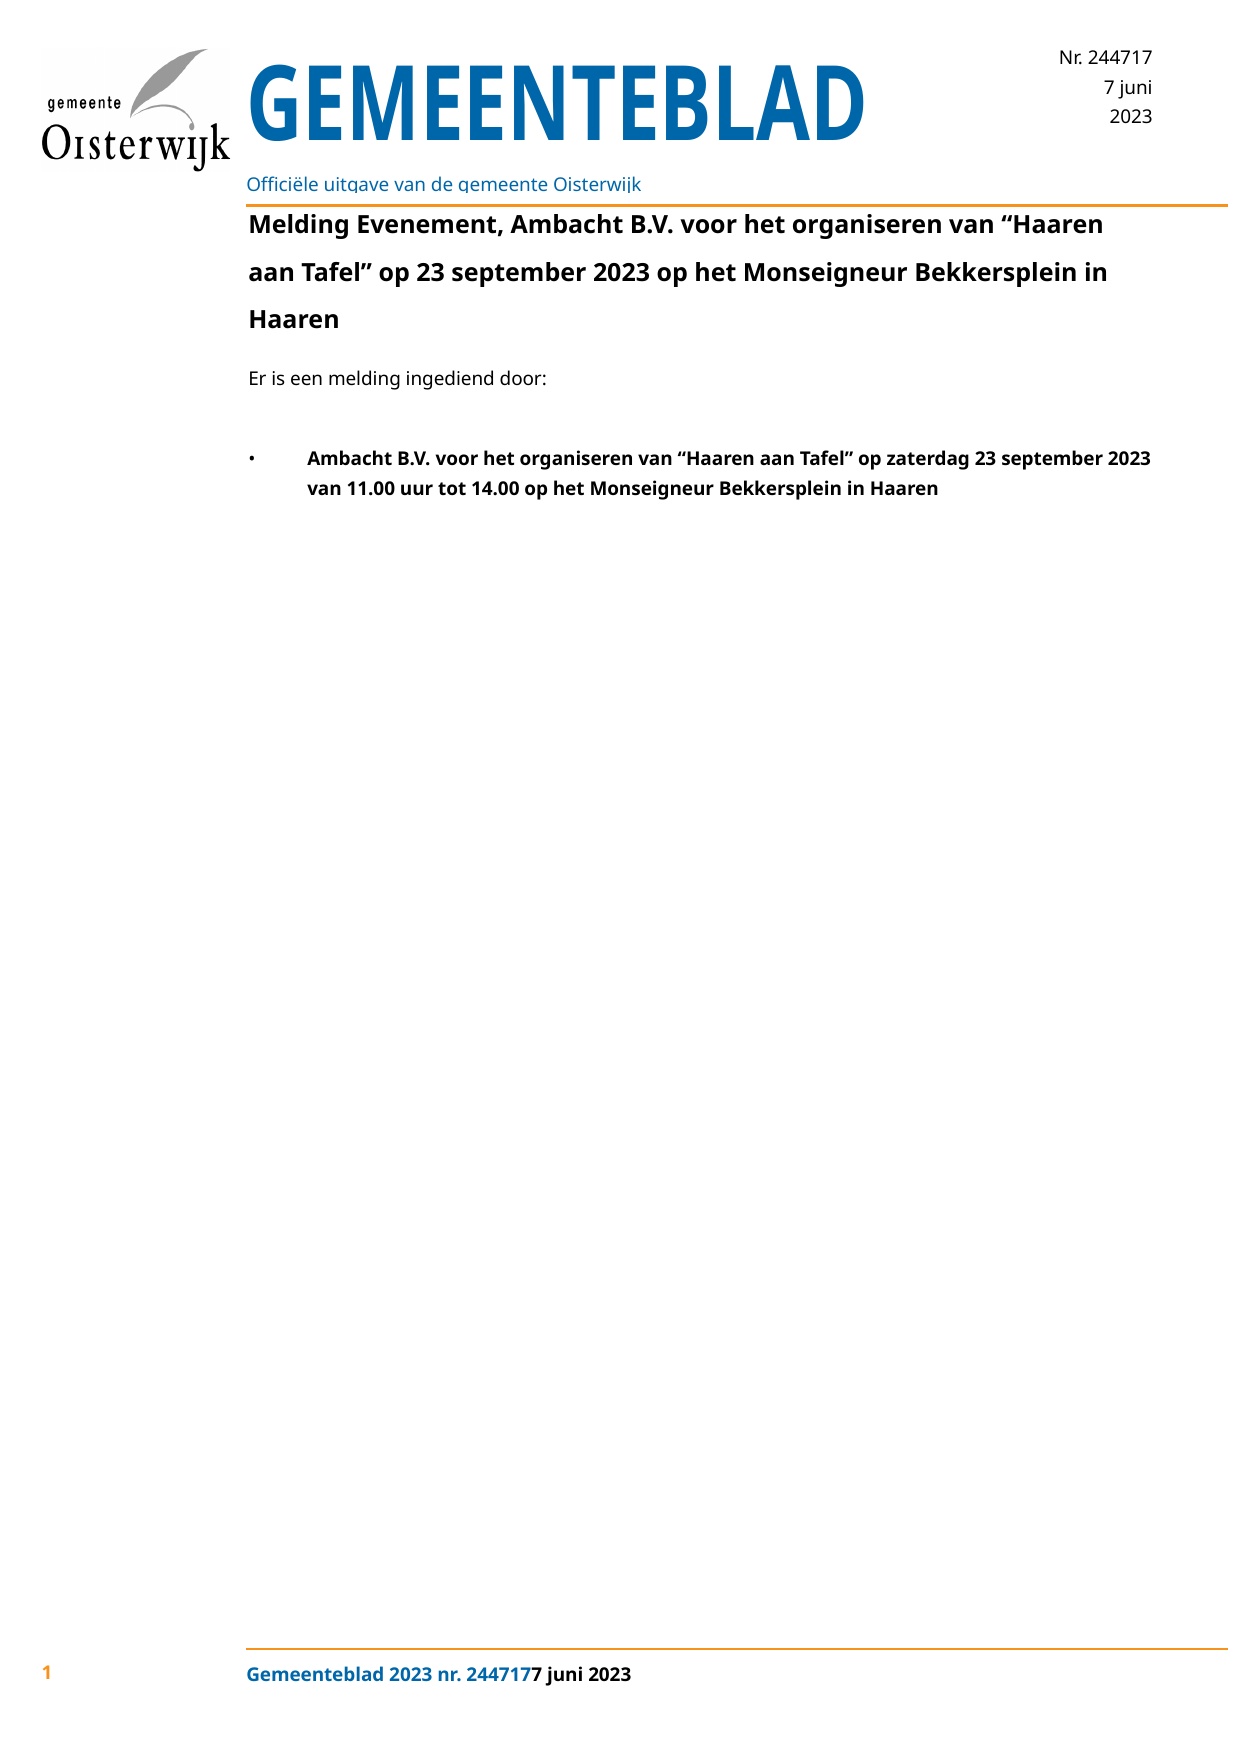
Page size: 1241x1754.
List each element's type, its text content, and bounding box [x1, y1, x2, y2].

text Er is een melding ingediend door: [248, 366, 1152, 391]
picture [41, 47, 231, 172]
text Melding Evenement, Ambacht B.V. voor het organiseren van “Haaren aan Tafel” op 23 september 2023 op het Monseigneur Bekkersplein in Haaren [248, 207, 1152, 336]
list Ambacht B.V. voor het organiseren van “Haaren aan Tafel” op zaterdag 23 september 2023 van 11.00 uur tot 14.00 op het Monseigneur Bekkersplein in Haaren [248, 446, 1152, 501]
